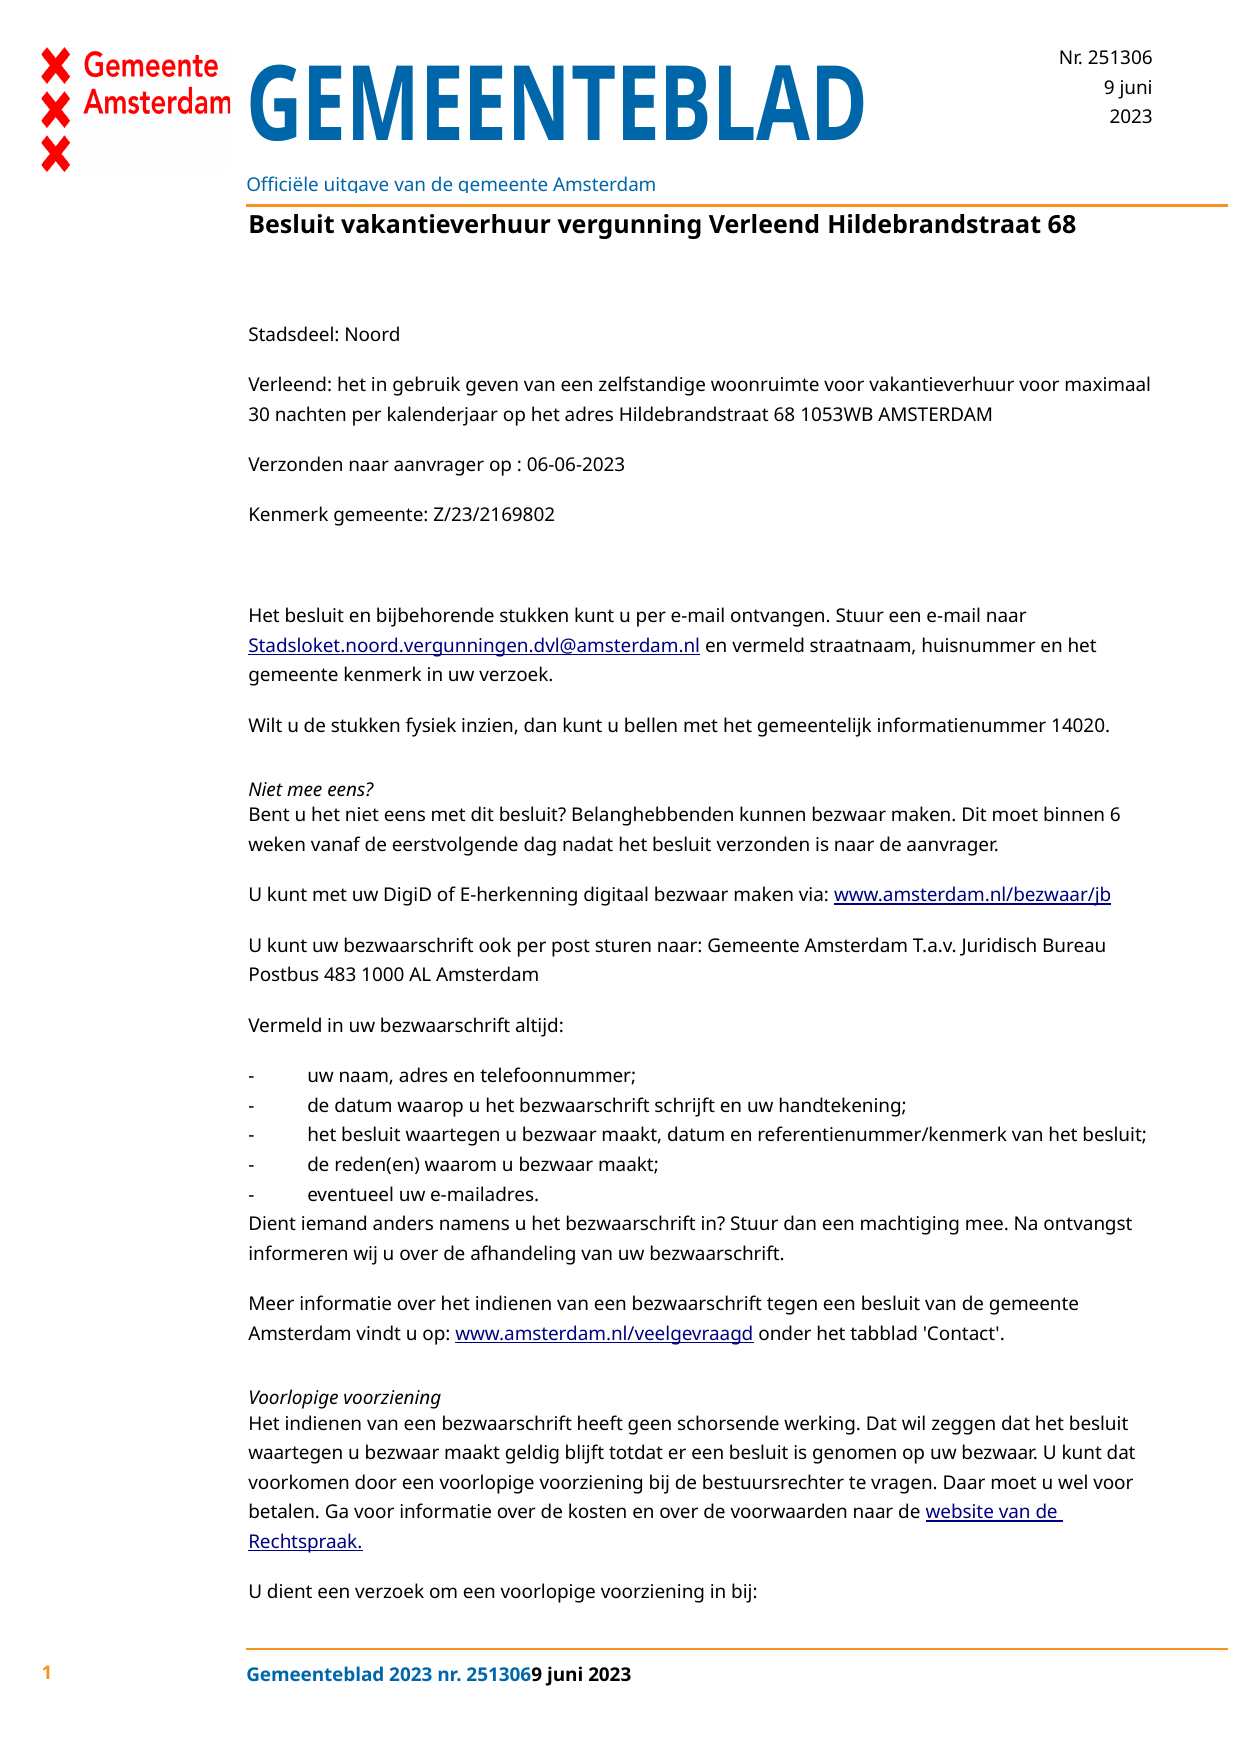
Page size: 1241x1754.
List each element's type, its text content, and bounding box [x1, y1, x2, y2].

text Voorlopige voorziening [248, 1384, 1152, 1410]
text Het besluit en bijbehorende stukken kunt u per e-mail ontvangen. Stuur een e-mail naar Stadsloket.noord.vergunningen.dvl@amsterdam.nl en vermeld straatnaam, huisnummer en het gemeente kenmerk in uw verzoek. [248, 602, 1152, 687]
list de reden(en) waarom u bezwaar maakt; [248, 1151, 1152, 1177]
text Wilt u de stukken fysiek inzien, dan kunt u bellen met het gemeentelijk informatienummer 14020. [248, 712, 1152, 738]
text Vermeld in uw bezwaarschrift altijd: [248, 1012, 1152, 1038]
text Kenmerk gemeente: Z/23/2169802 [248, 502, 1152, 527]
text Verzonden naar aanvrager op : 06-06-2023 [248, 451, 1152, 477]
text U dient een verzoek om een voorlopige voorziening in bij: [248, 1578, 1152, 1604]
text Dient iemand anders namens u het bezwaarschrift in? Stuur dan een machtiging mee. Na ontvangst informeren wij u over de afhandeling van uw bezwaarschrift. [248, 1210, 1152, 1266]
list het besluit waartegen u bezwaar maakt, datum en referentienummer/kenmerk van het besluit; [248, 1122, 1152, 1147]
text Verleend: het in gebruik geven van een zelfstandige woonruimte voor vakantieverhuur voor maximaal 30 nachten per kalenderjaar op het adres Hildebrandstraat 68 1053WB AMSTERDAM [248, 371, 1152, 426]
list uw naam, adres en telefoonnummer; [248, 1062, 1152, 1088]
text Besluit vakantieverhuur vergunning Verleend Hildebrandstraat 68 [248, 207, 1152, 241]
text U kunt met uw DigiD of E-herkenning digitaal bezwaar maken via: www.amsterdam.nl/bezwaar/jb [248, 882, 1152, 907]
text Stadsdeel: Noord [248, 321, 1152, 346]
list eventueel uw e-mailadres. [248, 1181, 1152, 1207]
text Niet mee eens? [248, 776, 1152, 802]
text U kunt uw bezwaarschrift ook per post sturen naar: Gemeente Amsterdam T.a.v. Juridisch Bureau Postbus 483 1000 AL Amsterdam [248, 932, 1152, 987]
text Meer informatie over het indienen van een bezwaarschrift tegen een besluit van de gemeente Amsterdam vindt u op: www.amsterdam.nl/veelgevraagd onder het tabblad 'Contact'. [248, 1290, 1152, 1346]
list de datum waarop u het bezwaarschrift schrijft en uw handtekening; [248, 1092, 1152, 1118]
text Het indienen van een bezwaarschrift heeft geen schorsende werking. Dat wil zeggen dat het besluit waartegen u bezwaar maakt geldig blijft totdat er een besluit is genomen op uw bezwaar. U kunt dat voorkomen door een voorlopige voorziening bij de bestuursrechter te vragen. Daar moet u wel voor betalen. Ga voor informatie over de kosten en over de voorwaarden naar de website van de Rechtspraak. [248, 1410, 1152, 1554]
text Bent u het niet eens met dit besluit? Belanghebbenden kunnen bezwaar maken. Dit moet binnen 6 weken vanaf de eerstvolgende dag nadat het besluit verzonden is naar de aanvrager. [248, 802, 1152, 857]
picture [41, 47, 231, 172]
